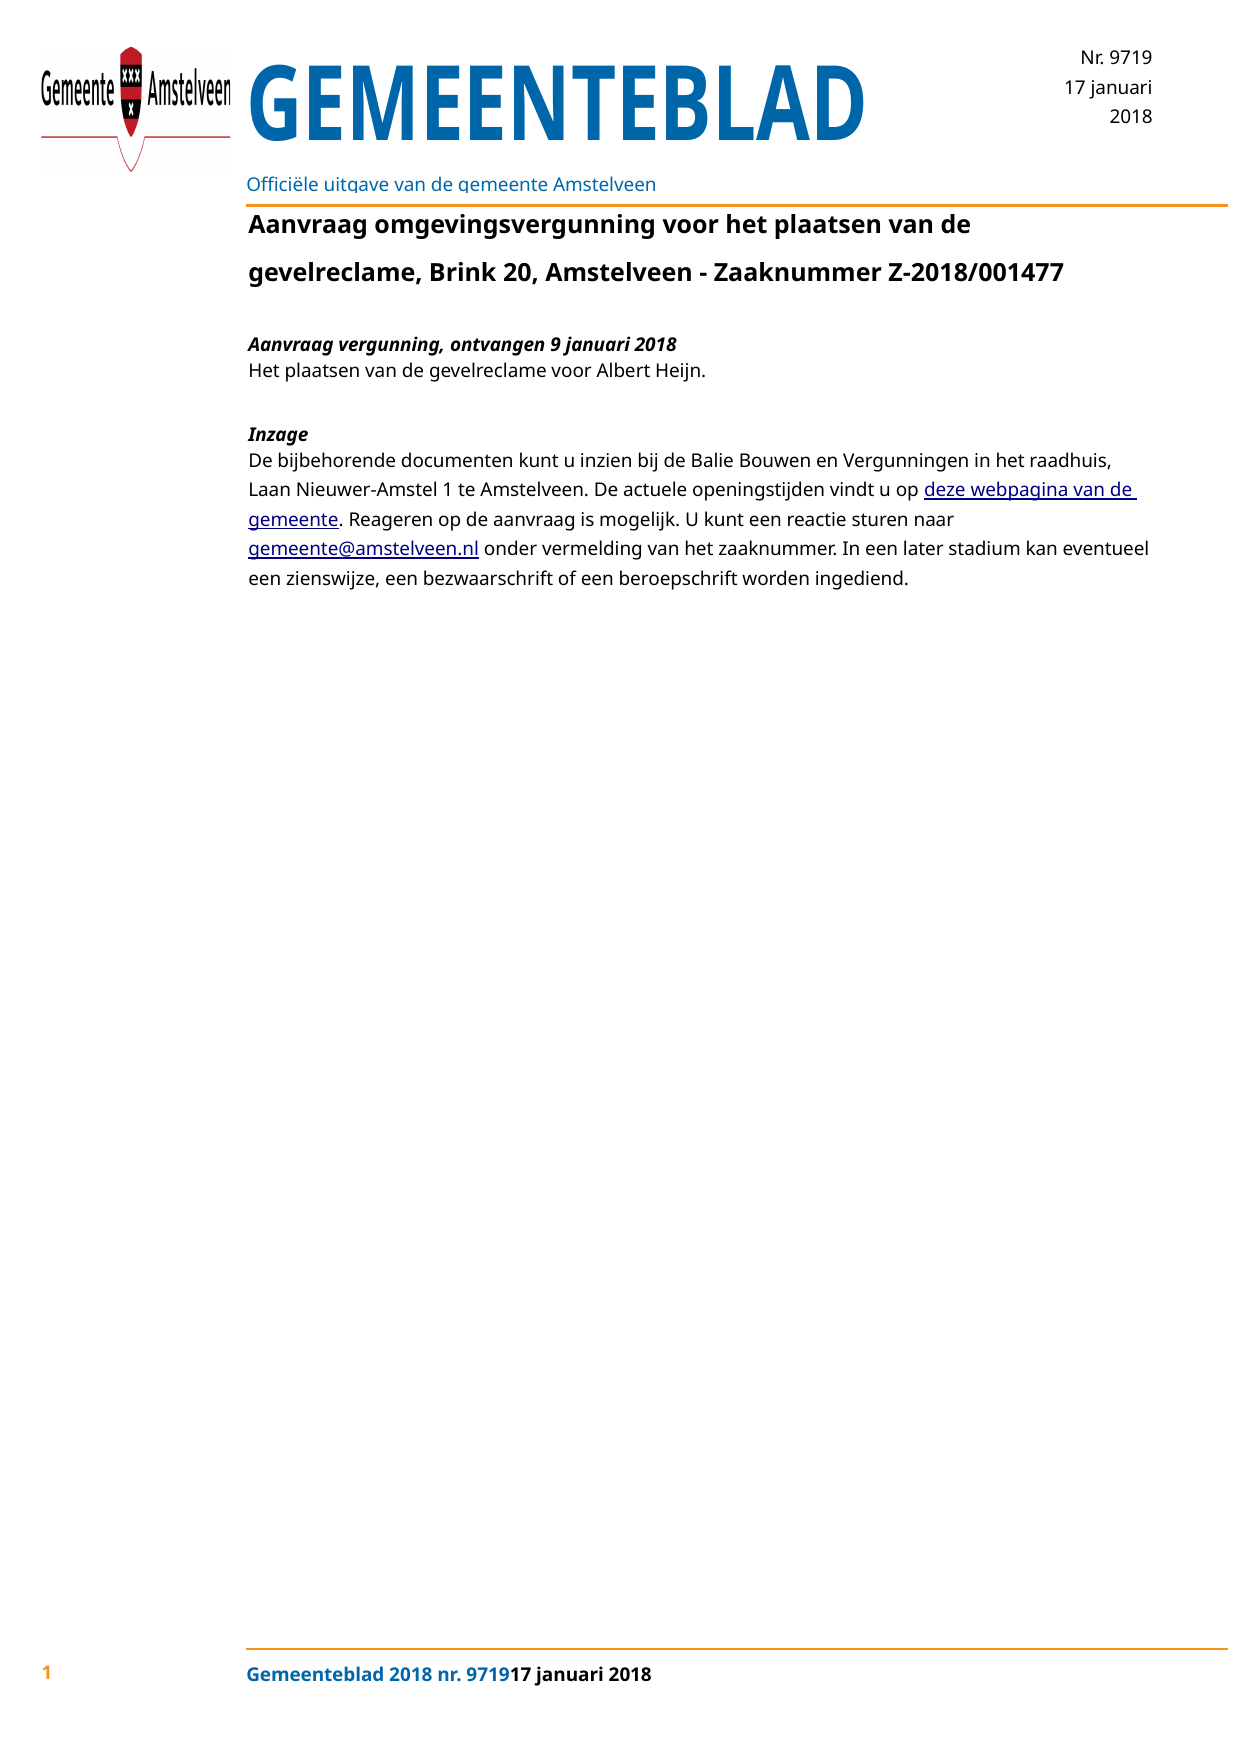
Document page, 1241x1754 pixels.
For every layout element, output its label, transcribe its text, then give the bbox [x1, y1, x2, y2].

picture [41, 47, 231, 172]
text Inzage [248, 421, 1152, 447]
text Aanvraag omgevingsvergunning voor het plaatsen van de gevelreclame, Brink 20, Amstelveen - Zaaknummer Z-2018/001477 [248, 207, 1152, 288]
text Aanvraag vergunning, ontvangen 9 januari 2018 [248, 331, 1152, 357]
text Het plaatsen van de gevelreclame voor Albert Heijn. [248, 357, 1152, 383]
text De bijbehorende documenten kunt u inzien bij de Balie Bouwen en Vergunningen in het raadhuis, Laan Nieuwer-Amstel 1 te Amstelveen. De actuele openingstijden vindt u op deze webpagina van de gemeente. Reageren op de aanvraag is mogelijk. U kunt een reactie sturen naar gemeente@amstelveen.nl onder vermelding van het zaaknummer. In een later stadium kan eventueel een zienswijze, een bezwaarschrift of een beroepschrift worden ingediend. [248, 447, 1152, 591]
